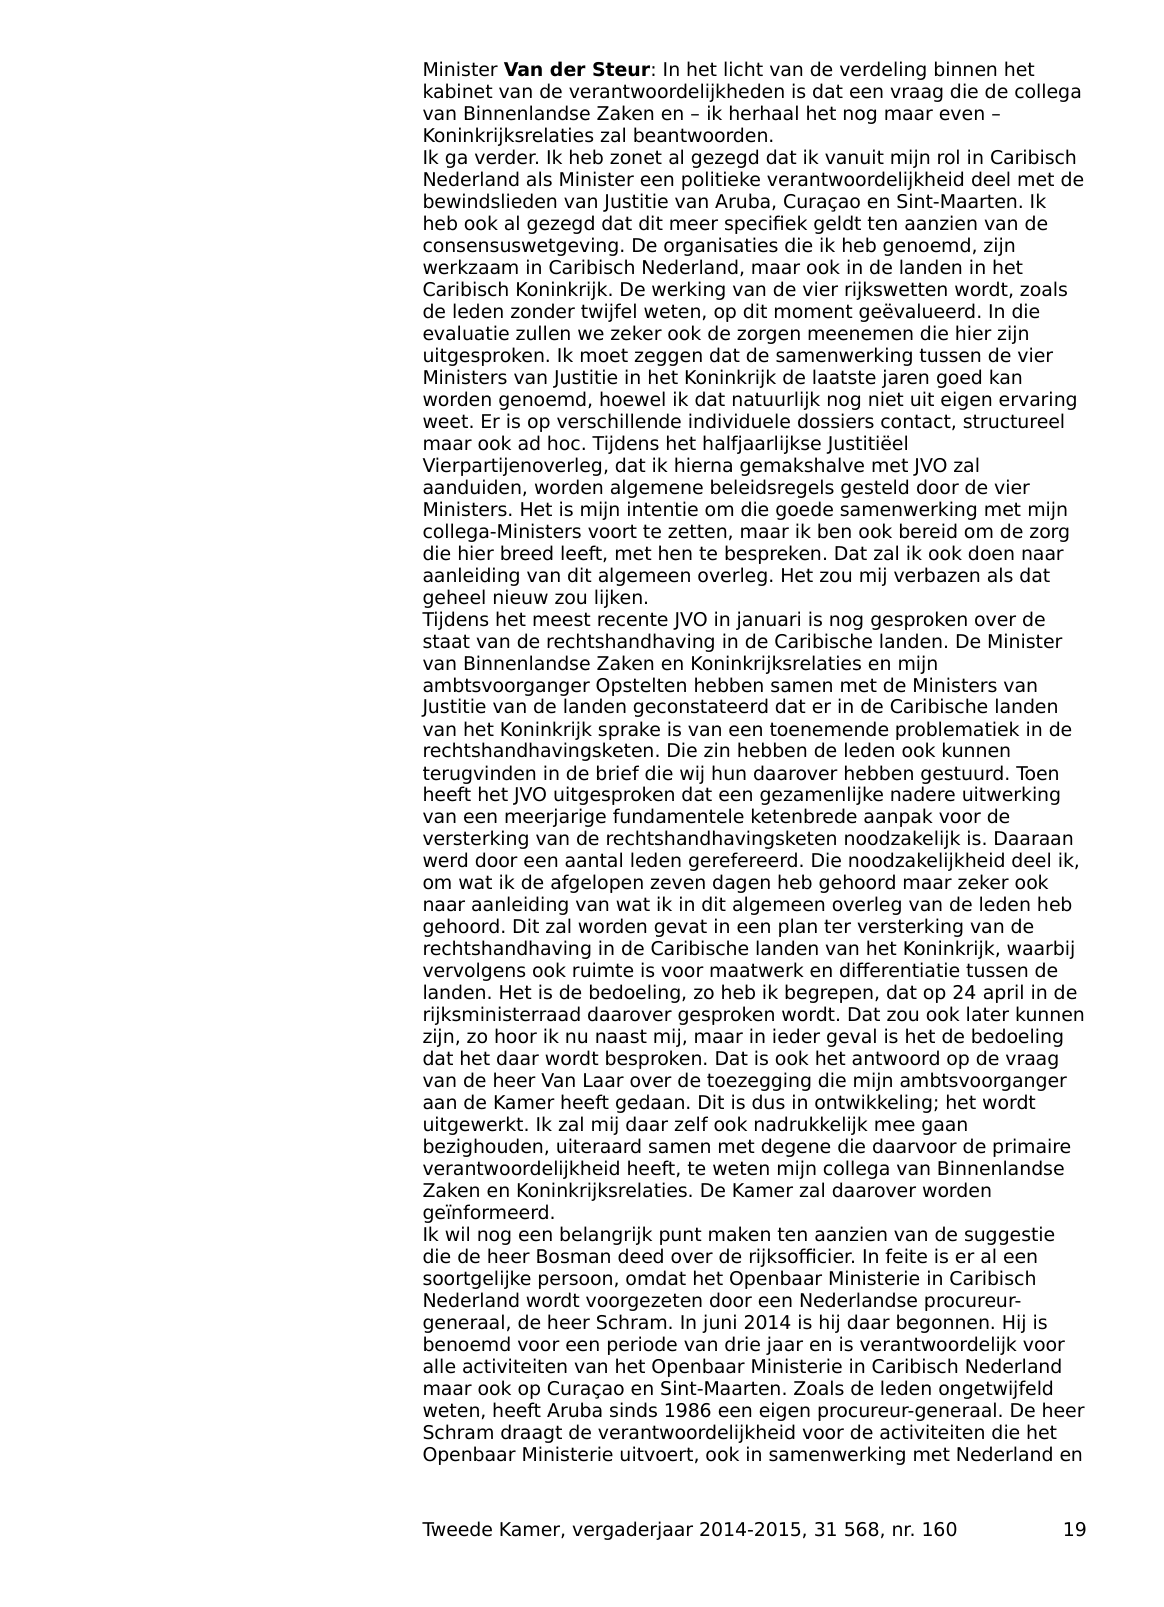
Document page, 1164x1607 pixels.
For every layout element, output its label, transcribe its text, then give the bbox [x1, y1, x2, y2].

text Ik wil nog een belangrijk punt maken ten aanzien van de suggestie die de heer Bosman deed over de rijksofficier. In feite is er al een soortgelijke persoon, omdat het Openbaar Ministerie in Caribisch Nederland wordt voorgezeten door een Nederlandse procureur-generaal, de heer Schram. In juni 2014 is hij daar begonnen. Hij is benoemd voor een periode van drie jaar en is verantwoordelijk voor alle activiteiten van het Openbaar Ministerie in Caribisch Nederland maar ook op Curaçao en Sint-Maarten. Zoals de leden ongetwijfeld weten, heeft Aruba sinds 1986 een eigen procureur-generaal. De heer Schram draagt de verantwoordelijkheid voor de activiteiten die het Openbaar Ministerie uitvoert, ook in samenwerking met Nederland en [422, 1224, 1087, 1466]
text Tijdens het meest recente JVO in januari is nog gesproken over de staat van de rechtshandhaving in de Caribische landen. De Minister van Binnenlandse Zaken en Koninkrijksrelaties en mijn ambtsvoorganger Opstelten hebben samen met de Ministers van Justitie van de landen geconstateerd dat er in de Caribische landen van het Koninkrijk sprake is van een toenemende problematiek in de rechtshandhavingsketen. Die zin hebben de leden ook kunnen terugvinden in de brief die wij hun daarover hebben gestuurd. Toen heeft het JVO uitgesproken dat een gezamenlijke nadere uitwerking van een meerjarige fundamentele ketenbrede aanpak voor de versterking van de rechtshandhavingsketen noodzakelijk is. Daaraan werd door een aantal leden gerefereerd. Die noodzakelijkheid deel ik, om wat ik de afgelopen zeven dagen heb gehoord maar zeker ook naar aanleiding van wat ik in dit algemeen overleg van de leden heb gehoord. Dit zal worden gevat in een plan ter versterking van de rechtshandhaving in de Caribische landen van het Koninkrijk, waarbij vervolgens ook ruimte is voor maatwerk en differentiatie tussen de landen. Het is de bedoeling, zo heb ik begrepen, dat op 24 april in de rijksministerraad daarover gesproken wordt. Dat zou ook later kunnen zijn, zo hoor ik nu naast mij, maar in ieder geval is het de bedoeling dat het daar wordt besproken. Dat is ook het antwoord op de vraag van de heer Van Laar over de toezegging die mijn ambtsvoorganger aan de Kamer heeft gedaan. Dit is dus in ontwikkeling; het wordt uitgewerkt. Ik zal mij daar zelf ook nadrukkelijk mee gaan bezighouden, uiteraard samen met degene die daarvoor de primaire verantwoordelijkheid heeft, te weten mijn collega van Binnenlandse Zaken en Koninkrijksrelaties. De Kamer zal daarover worden geïnformeerd. [422, 608, 1087, 1224]
text Ik ga verder. Ik heb zonet al gezegd dat ik vanuit mijn rol in Caribisch Nederland als Minister een politieke verantwoordelijkheid deel met de bewindslieden van Justitie van Aruba, Curaçao en Sint-Maarten. Ik heb ook al gezegd dat dit meer specifiek geldt ten aanzien van de consensuswetgeving. De organisaties die ik heb genoemd, zijn werkzaam in Caribisch Nederland, maar ook in de landen in het Caribisch Koninkrijk. De werking van de vier rijkswetten wordt, zoals de leden zonder twijfel weten, op dit moment geëvalueerd. In die evaluatie zullen we zeker ook de zorgen meenemen die hier zijn uitgesproken. Ik moet zeggen dat de samenwerking tussen de vier Ministers van Justitie in het Koninkrijk de laatste jaren goed kan worden genoemd, hoewel ik dat natuurlijk nog niet uit eigen ervaring weet. Er is op verschillende individuele dossiers contact, structureel maar ook ad hoc. Tijdens het halfjaarlijkse Justitiëel Vierpartijenoverleg, dat ik hierna gemakshalve met JVO zal aanduiden, worden algemene beleidsregels gesteld door de vier Ministers. Het is mijn intentie om die goede samenwerking met mijn collega-Ministers voort te zetten, maar ik ben ook bereid om de zorg die hier breed leeft, met hen te bespreken. Dat zal ik ook doen naar aanleiding van dit algemeen overleg. Het zou mij verbazen als dat geheel nieuw zou lijken. [422, 147, 1087, 608]
text Minister Van der Steur: In het licht van de verdeling binnen het kabinet van de verantwoordelijkheden is dat een vraag die de collega van Binnenlandse Zaken en – ik herhaal het nog maar even – Koninkrijksrelaties zal beantwoorden. [422, 59, 1087, 147]
